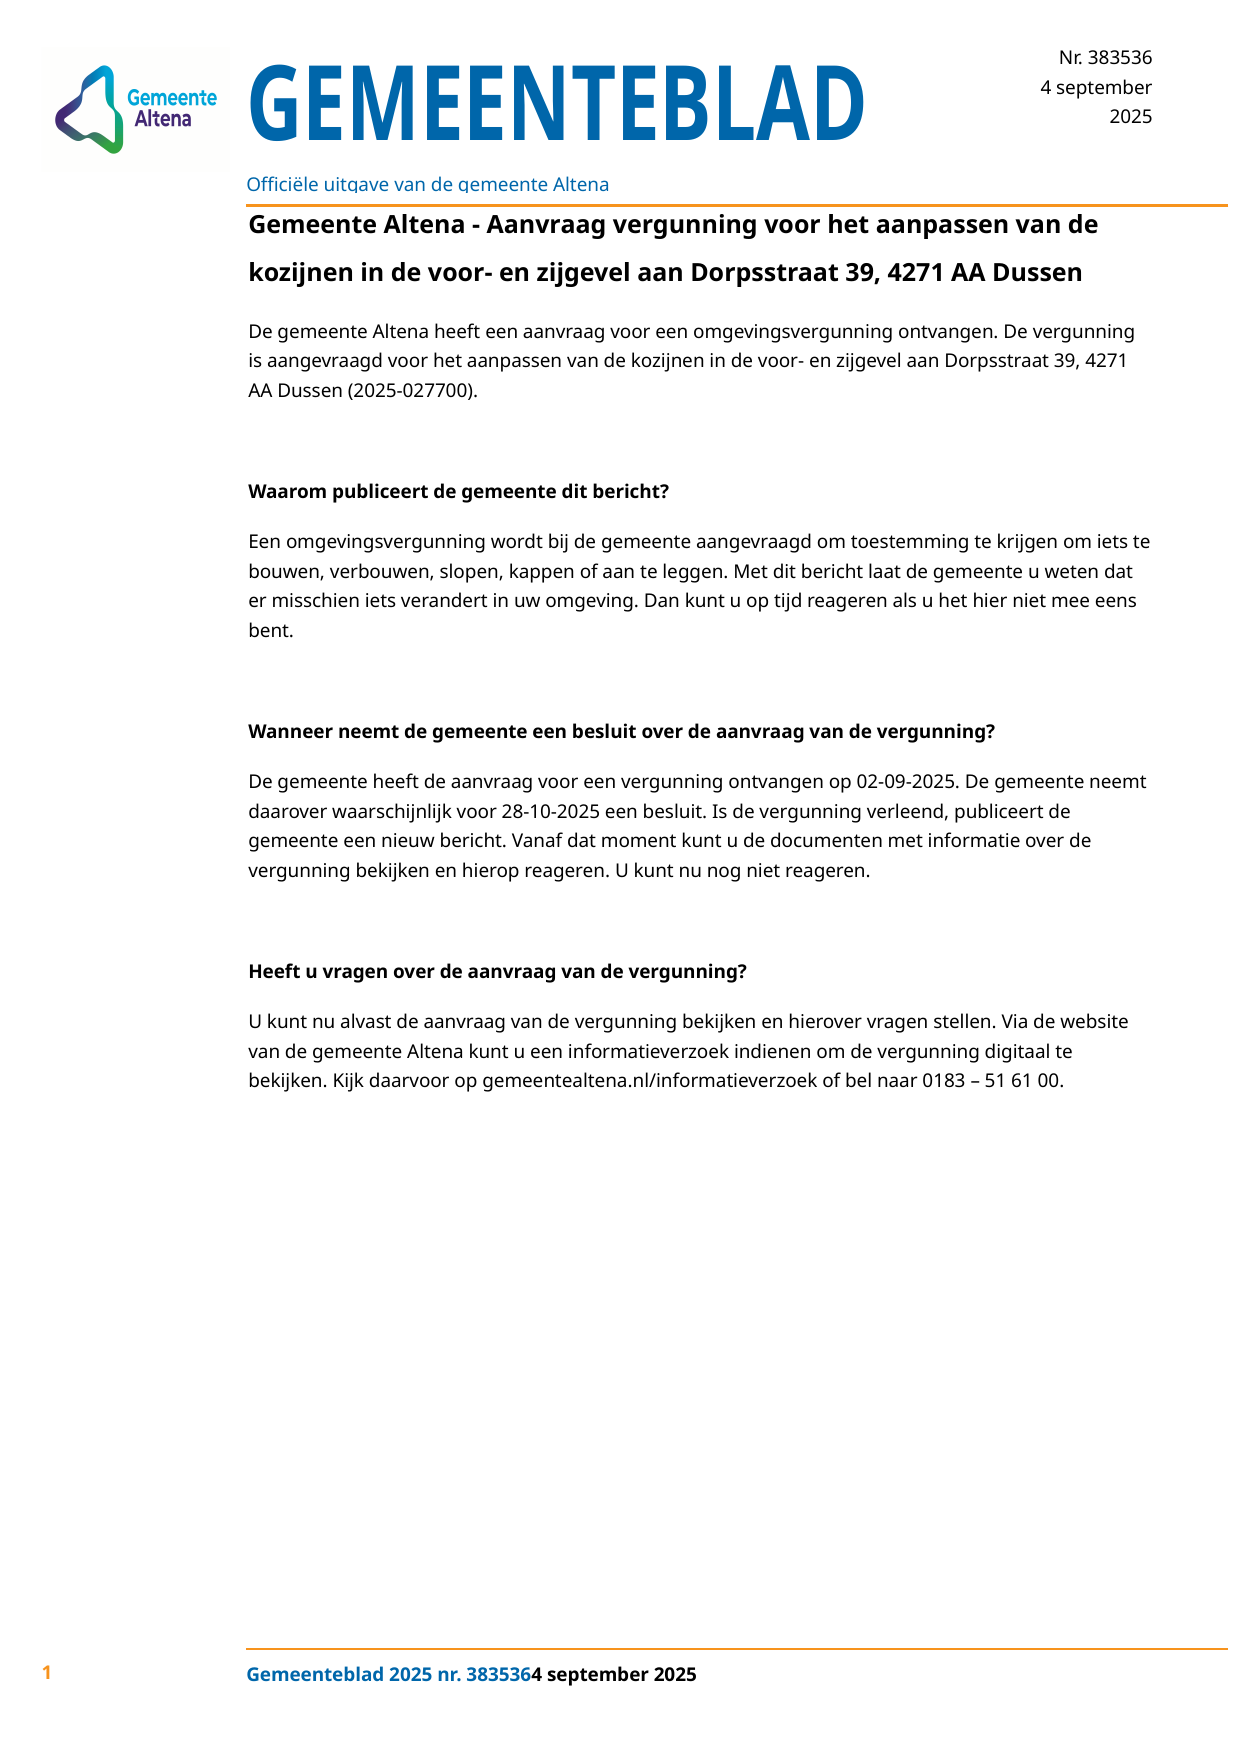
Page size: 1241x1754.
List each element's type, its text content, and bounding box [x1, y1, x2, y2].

text U kunt nu alvast de aanvraag van de vergunning bekijken en hierover vragen stellen. Via de website van de gemeente Altena kunt u een informatieverzoek indienen om de vergunning digitaal te bekijken. Kijk daarvoor op gemeentealtena.nl/informatieverzoek of bel naar 0183 – 51 61 00. [248, 1008, 1152, 1093]
text Waarom publiceert de gemeente dit bericht? [248, 478, 1152, 504]
text De gemeente heeft de aanvraag voor een vergunning ontvangen op 02-09-2025. De gemeente neemt daarover waarschijnlijk voor 28-10-2025 een besluit. Is de vergunning verleend, publiceert de gemeente een nieuw bericht. Vanaf dat moment kunt u de documenten met informatie over de vergunning bekijken en hierop reageren. U kunt nu nog niet reageren. [248, 768, 1152, 883]
text Wanneer neemt de gemeente een besluit over de aanvraag van de vergunning? [248, 718, 1152, 744]
text De gemeente Altena heeft een aanvraag voor een omgevingsvergunning ontvangen. De vergunning is aangevraagd voor het aanpassen van de kozijnen in de voor- en zijgevel aan Dorpsstraat 39, 4271 AA Dussen (2025-027700). [248, 318, 1152, 403]
text Heeft u vragen over de aanvraag van de vergunning? [248, 958, 1152, 984]
text Een omgevingsvergunning wordt bij de gemeente aangevraagd om toestemming te krijgen om iets te bouwen, verbouwen, slopen, kappen of aan te leggen. Met dit bericht laat de gemeente u weten dat er misschien iets verandert in uw omgeving. Dan kunt u op tijd reageren als u het hier niet mee eens bent. [248, 528, 1152, 643]
text Gemeente Altena - Aanvraag vergunning voor het aanpassen van de kozijnen in de voor- en zijgevel aan Dorpsstraat 39, 4271 AA Dussen [248, 207, 1152, 288]
picture [41, 47, 231, 172]
